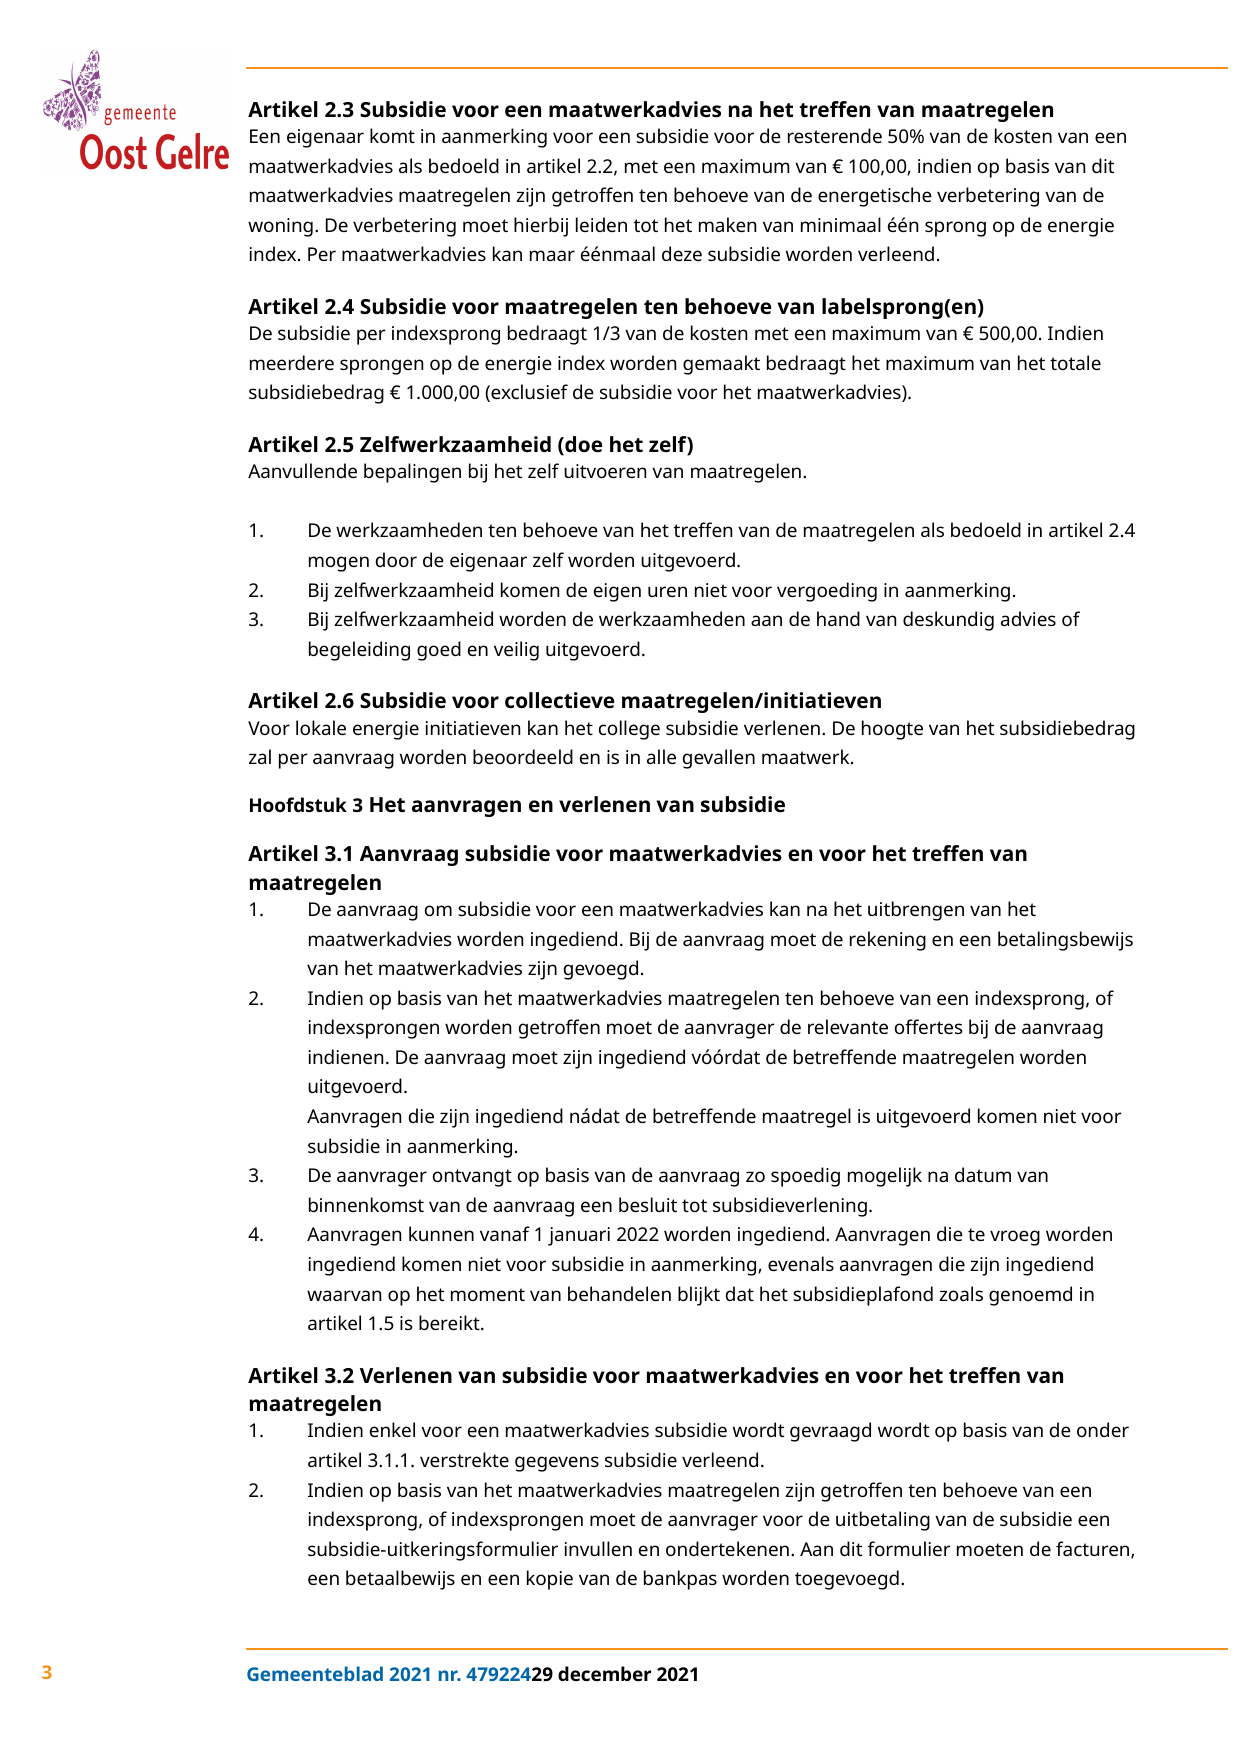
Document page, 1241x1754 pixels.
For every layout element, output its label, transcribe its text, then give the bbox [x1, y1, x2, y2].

text Artikel 2.4 Subsidie voor maatregelen ten behoeve van labelsprong(en) [248, 292, 1152, 320]
text Artikel 2.5 Zelfwerkzaamheid (doe het zelf) [248, 430, 1152, 458]
text Een eigenaar komt in aanmerking voor een subsidie voor de resterende 50% van de kosten van een maatwerkadvies als bedoeld in artikel 2.2, met een maximum van € 100,00, indien op basis van dit maatwerkadvies maatregelen zijn getroffen ten behoeve van de energetische verbetering van de woning. De verbetering moet hierbij leiden tot het maken van minimaal één sprong op de energie index. Per maatwerkadvies kan maar éénmaal deze subsidie worden verleend. [248, 123, 1152, 267]
text Artikel 2.3 Subsidie voor een maatwerkadvies na het treffen van maatregelen [248, 95, 1152, 123]
list Indien op basis van het maatwerkadvies maatregelen ten behoeve van een indexsprong, of indexsprongen worden getroffen moet de aanvrager de relevante offertes bij de aanvraag indienen. De aanvraag moet zijn ingediend vóórdat de betreffende maatregelen worden uitgevoerd. [248, 985, 1152, 1099]
list Indien enkel voor een maatwerkadvies subsidie wordt gevraagd wordt op basis van de onder artikel 3.1.1. verstrekte gegevens subsidie verleend. [248, 1418, 1152, 1473]
text Voor lokale energie initiatieven kan het college subsidie verlenen. De hoogte van het subsidiebedrag zal per aanvraag worden beoordeeld en is in alle gevallen maatwerk. [248, 715, 1152, 770]
text Aanvullende bepalingen bij het zelf uitvoeren van maatregelen. [248, 458, 1152, 484]
list Aanvragen kunnen vanaf 1 januari 2022 worden ingediend. Aanvragen die te vroeg worden ingediend komen niet voor subsidie in aanmerking, evenals aanvragen die zijn ingediend waarvan op het moment van behandelen blijkt dat het subsidieplafond zoals genoemd in artikel 1.5 is bereikt. [248, 1222, 1152, 1336]
list De werkzaamheden ten behoeve van het treffen van de maatregelen als bedoeld in artikel 2.4 mogen door de eigenaar zelf worden uitgevoerd. [248, 518, 1152, 573]
list De aanvraag om subsidie voor een maatwerkadvies kan na het uitbrengen van het maatwerkadvies worden ingediend. Bij de aanvraag moet de rekening en een betalingsbewijs van het maatwerkadvies zijn gevoegd. [248, 896, 1152, 981]
text Hoofdstuk 3 Het aanvragen en verlenen van subsidie [248, 790, 1152, 818]
list De aanvrager ontvangt op basis van de aanvraag zo spoedig mogelijk na datum van binnenkomst van de aanvraag een besluit tot subsidieverlening. [248, 1162, 1152, 1218]
text De subsidie per indexsprong bedraagt 1/3 van de kosten met een maximum van € 500,00. Indien meerdere sprongen op de energie index worden gemaakt bedraagt het maximum van het totale subsidiebedrag € 1.000,00 (exclusief de subsidie voor het maatwerkadvies). [248, 320, 1152, 405]
list Aanvragen die zijn ingediend nádat de betreffende maatregel is uitgevoerd komen niet voor subsidie in aanmerking. [248, 1103, 1152, 1158]
text Artikel 2.6 Subsidie voor collectieve maatregelen/initiatieven [248, 686, 1152, 715]
picture [41, 47, 231, 172]
list Bij zelfwerkzaamheid komen de eigen uren niet voor vergoeding in aanmerking. [248, 577, 1152, 602]
list Bij zelfwerkzaamheid worden de werkzaamheden aan de hand van deskundig advies of begeleiding goed en veilig uitgevoerd. [248, 606, 1152, 662]
text Artikel 3.1 Aanvraag subsidie voor maatwerkadvies en voor het treffen van maatregelen [248, 839, 1152, 896]
list Indien op basis van het maatwerkadvies maatregelen zijn getroffen ten behoeve van een indexsprong, of indexsprongen moet de aanvrager voor de uitbetaling van de subsidie een subsidie-uitkeringsformulier invullen en ondertekenen. Aan dit formulier moeten de facturen, een betaalbewijs en een kopie van de bankpas worden toegevoegd. [248, 1477, 1152, 1591]
text Artikel 3.2 Verlenen van subsidie voor maatwerkadvies en voor het treffen van maatregelen [248, 1361, 1152, 1418]
